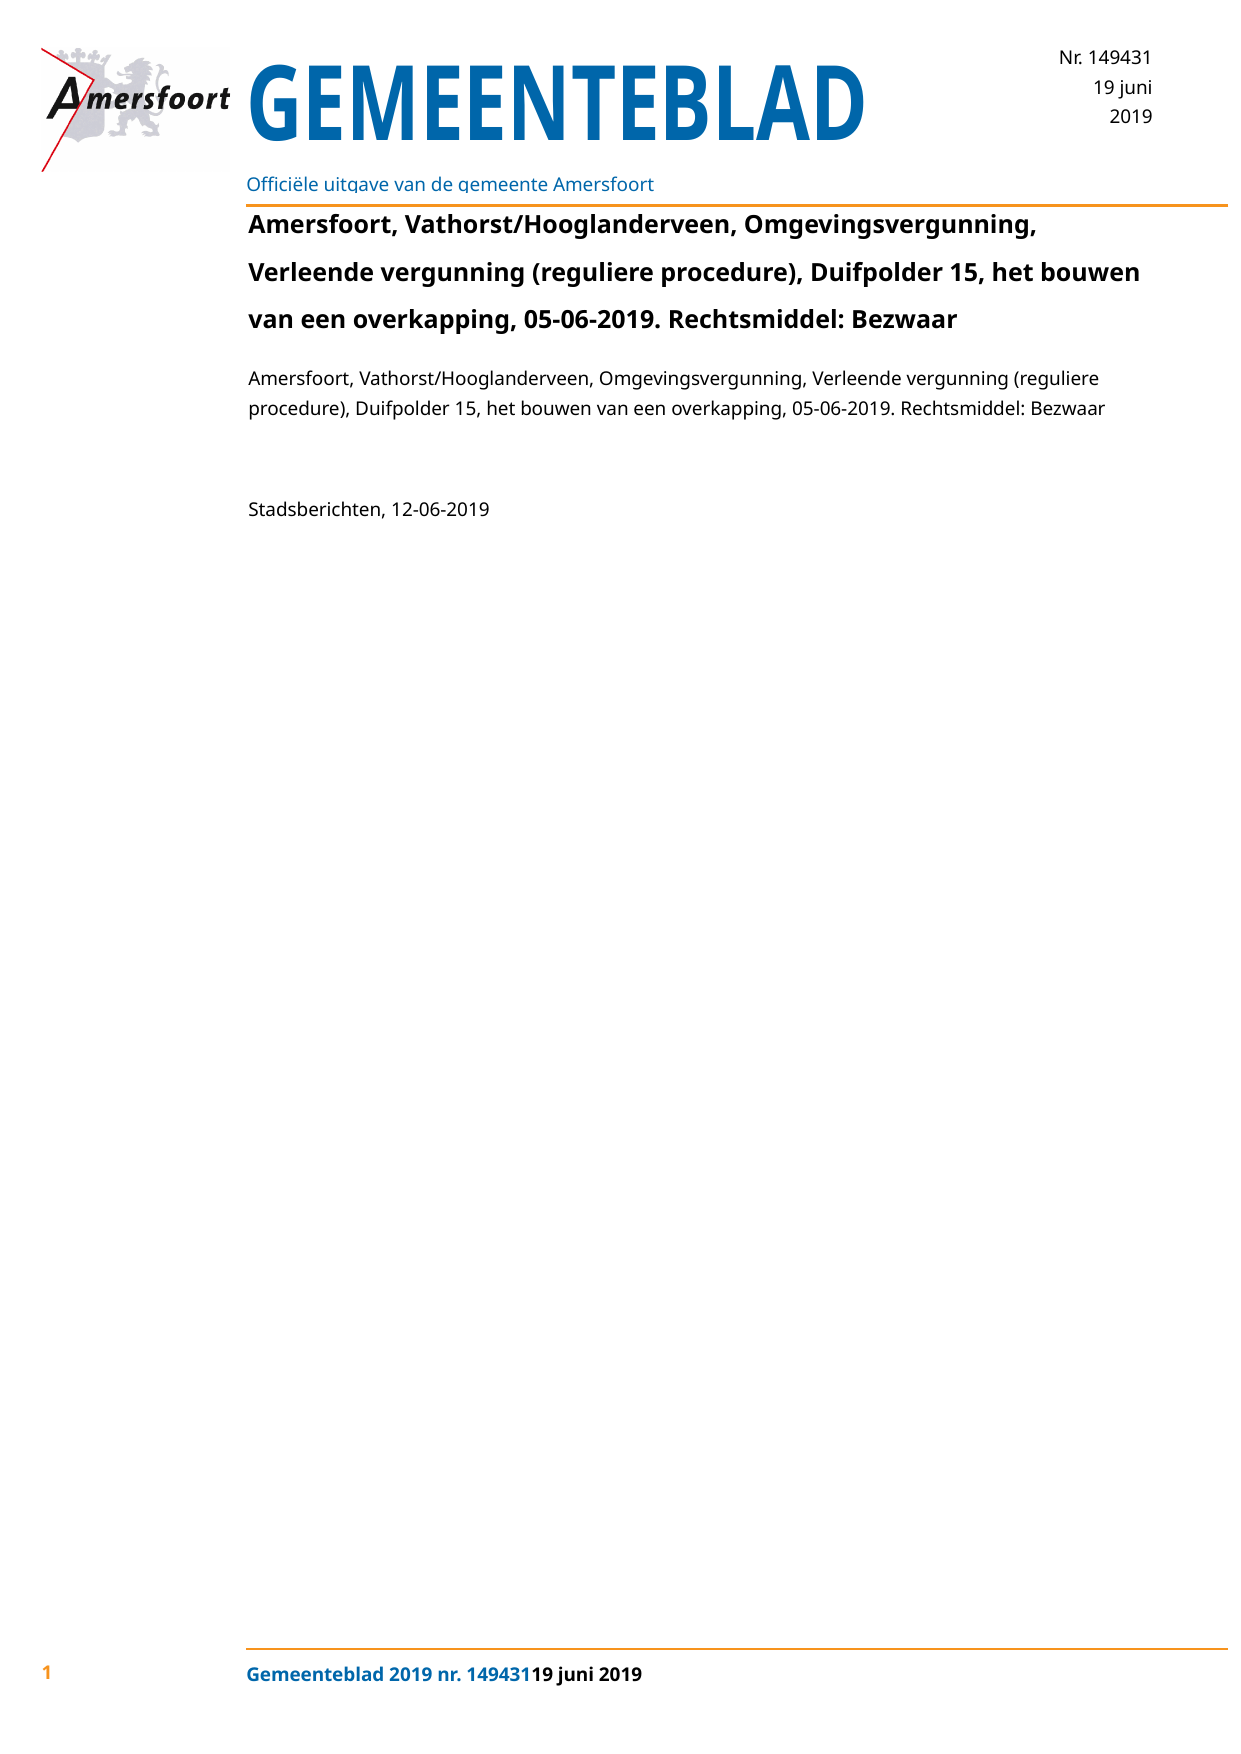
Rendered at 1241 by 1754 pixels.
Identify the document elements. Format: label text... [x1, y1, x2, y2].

text Amersfoort, Vathorst/Hooglanderveen, Omgevingsvergunning, Verleende vergunning (reguliere procedure), Duifpolder 15, het bouwen van een overkapping, 05-06-2019. Rechtsmiddel: Bezwaar [248, 207, 1152, 336]
text Amersfoort, Vathorst/Hooglanderveen, Omgevingsvergunning, Verleende vergunning (reguliere procedure), Duifpolder 15, het bouwen van een overkapping, 05-06-2019. Rechtsmiddel: Bezwaar [248, 366, 1152, 421]
text Stadsberichten, 12-06-2019 [248, 496, 1152, 522]
picture [41, 47, 231, 172]
